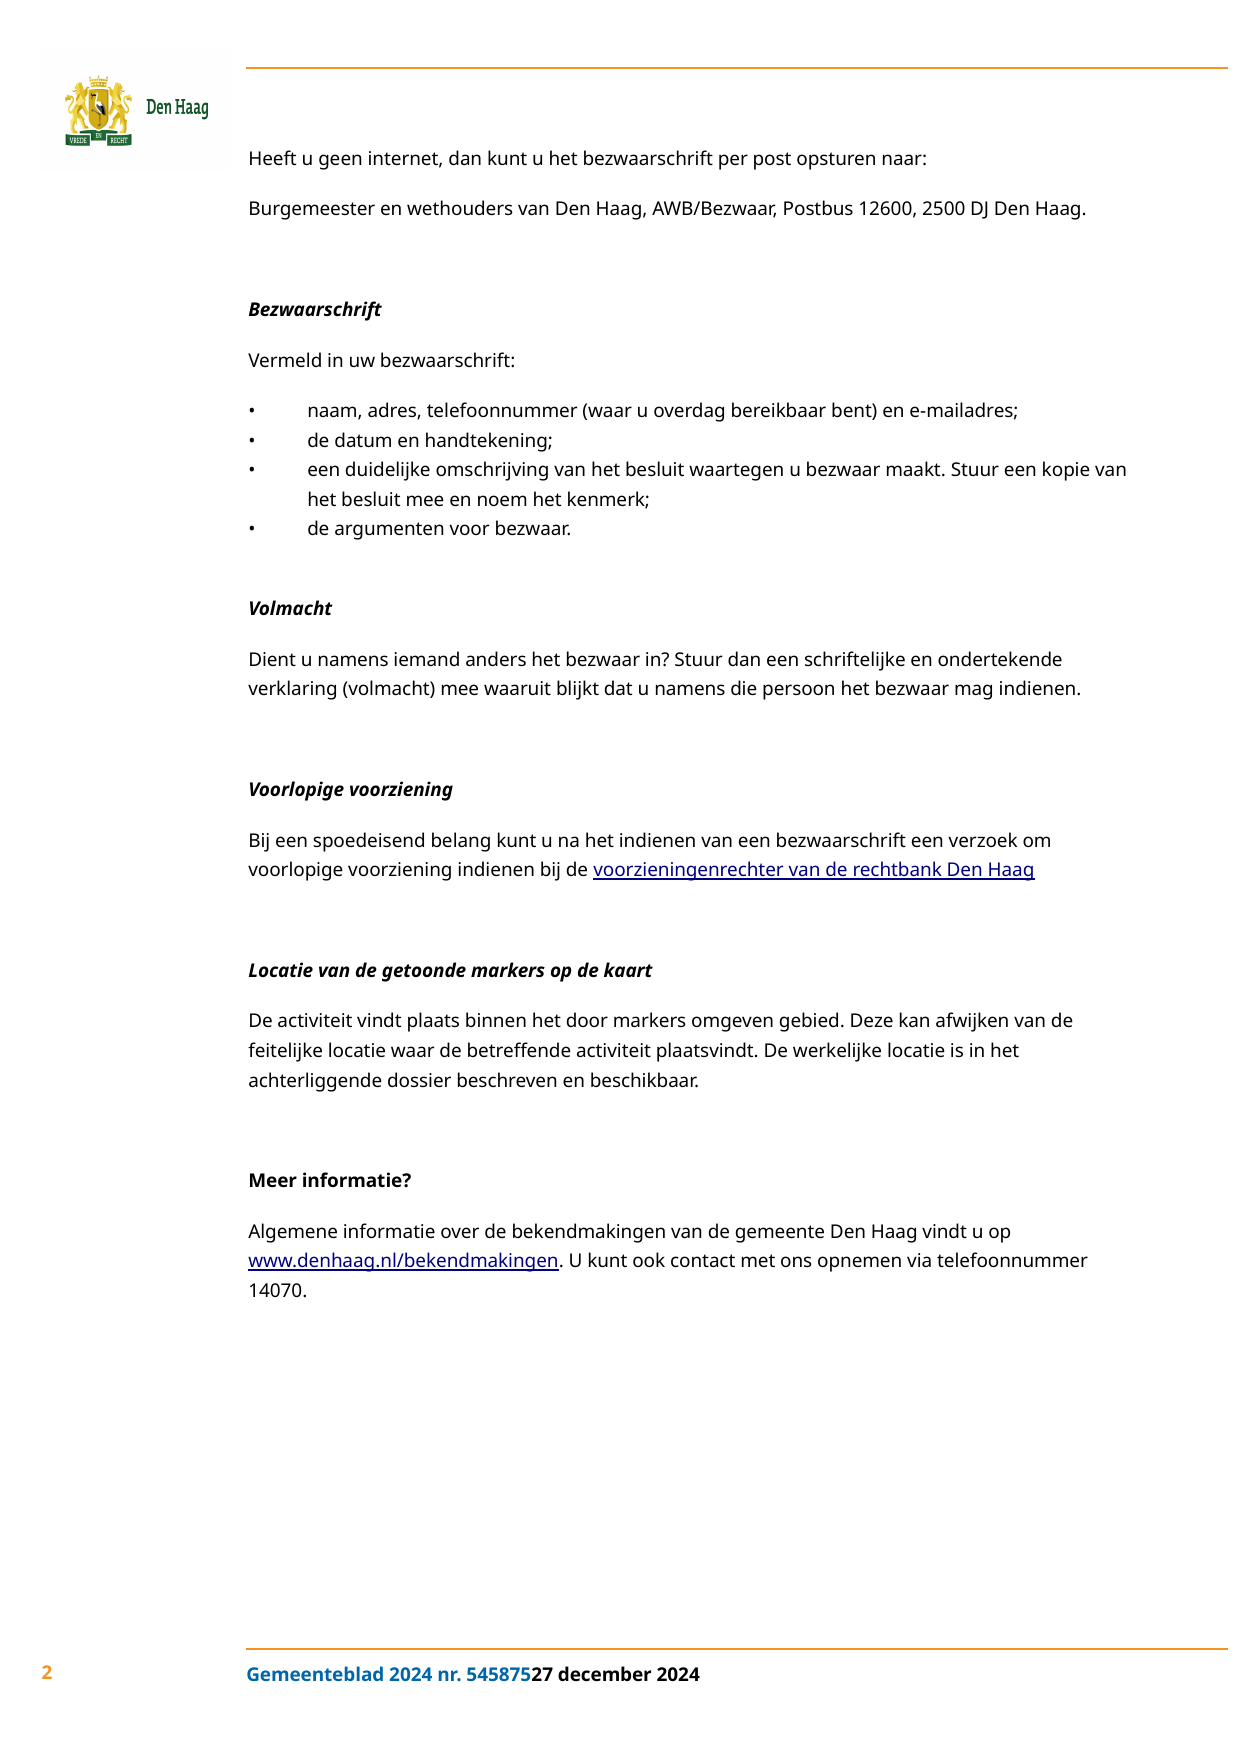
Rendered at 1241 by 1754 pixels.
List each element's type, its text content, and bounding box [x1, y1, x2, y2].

text Burgemeester en wethouders van Den Haag, AWB/Bezwaar, Postbus 12600, 2500 DJ Den Haag. [248, 196, 1152, 221]
list de argumenten voor bezwaar. [248, 516, 1152, 541]
list naam, adres, telefoonnummer (waar u overdag bereikbaar bent) en e-mailadres; [248, 397, 1152, 423]
text Locatie van de getoonde markers op de kaart [248, 957, 1152, 983]
list de datum en handtekening; [248, 427, 1152, 453]
list een duidelijke omschrijving van het besluit waartegen u bezwaar maakt. Stuur een kopie van het besluit mee en noem het kenmerk; [248, 456, 1152, 512]
text Heeft u geen internet, dan kunt u het bezwaarschrift per post opsturen naar: [248, 145, 1152, 171]
text Voorlopige voorziening [248, 776, 1152, 802]
text Algemene informatie over de bekendmakingen van de gemeente Den Haag vindt u op www.denhaag.nl/bekendmakingen. U kunt ook contact met ons opnemen via telefoonnummer 14070. [248, 1218, 1152, 1303]
text Dient u namens iemand anders het bezwaar in? Stuur dan een schriftelijke en ondertekende verklaring (volmacht) mee waaruit blijkt dat u namens die persoon het bezwaar mag indienen. [248, 646, 1152, 701]
text Bezwaarschrift [248, 296, 1152, 322]
text De activiteit vindt plaats binnen het door markers omgeven gebied. Deze kan afwijken van de feitelijke locatie waar de betreffende activiteit plaatsvindt. De werkelijke locatie is in het achterliggende dossier beschreven en beschikbaar. [248, 1008, 1152, 1093]
text Vermeld in uw bezwaarschrift: [248, 347, 1152, 373]
text Meer informatie? [248, 1168, 1152, 1193]
text Volmacht [248, 596, 1152, 621]
text Bij een spoedeisend belang kunt u na het indienen van een bezwaarschrift een verzoek om voorlopige voorziening indienen bij de voorzieningenrechter van de rechtbank Den Haag [248, 827, 1152, 882]
picture [41, 47, 231, 172]
